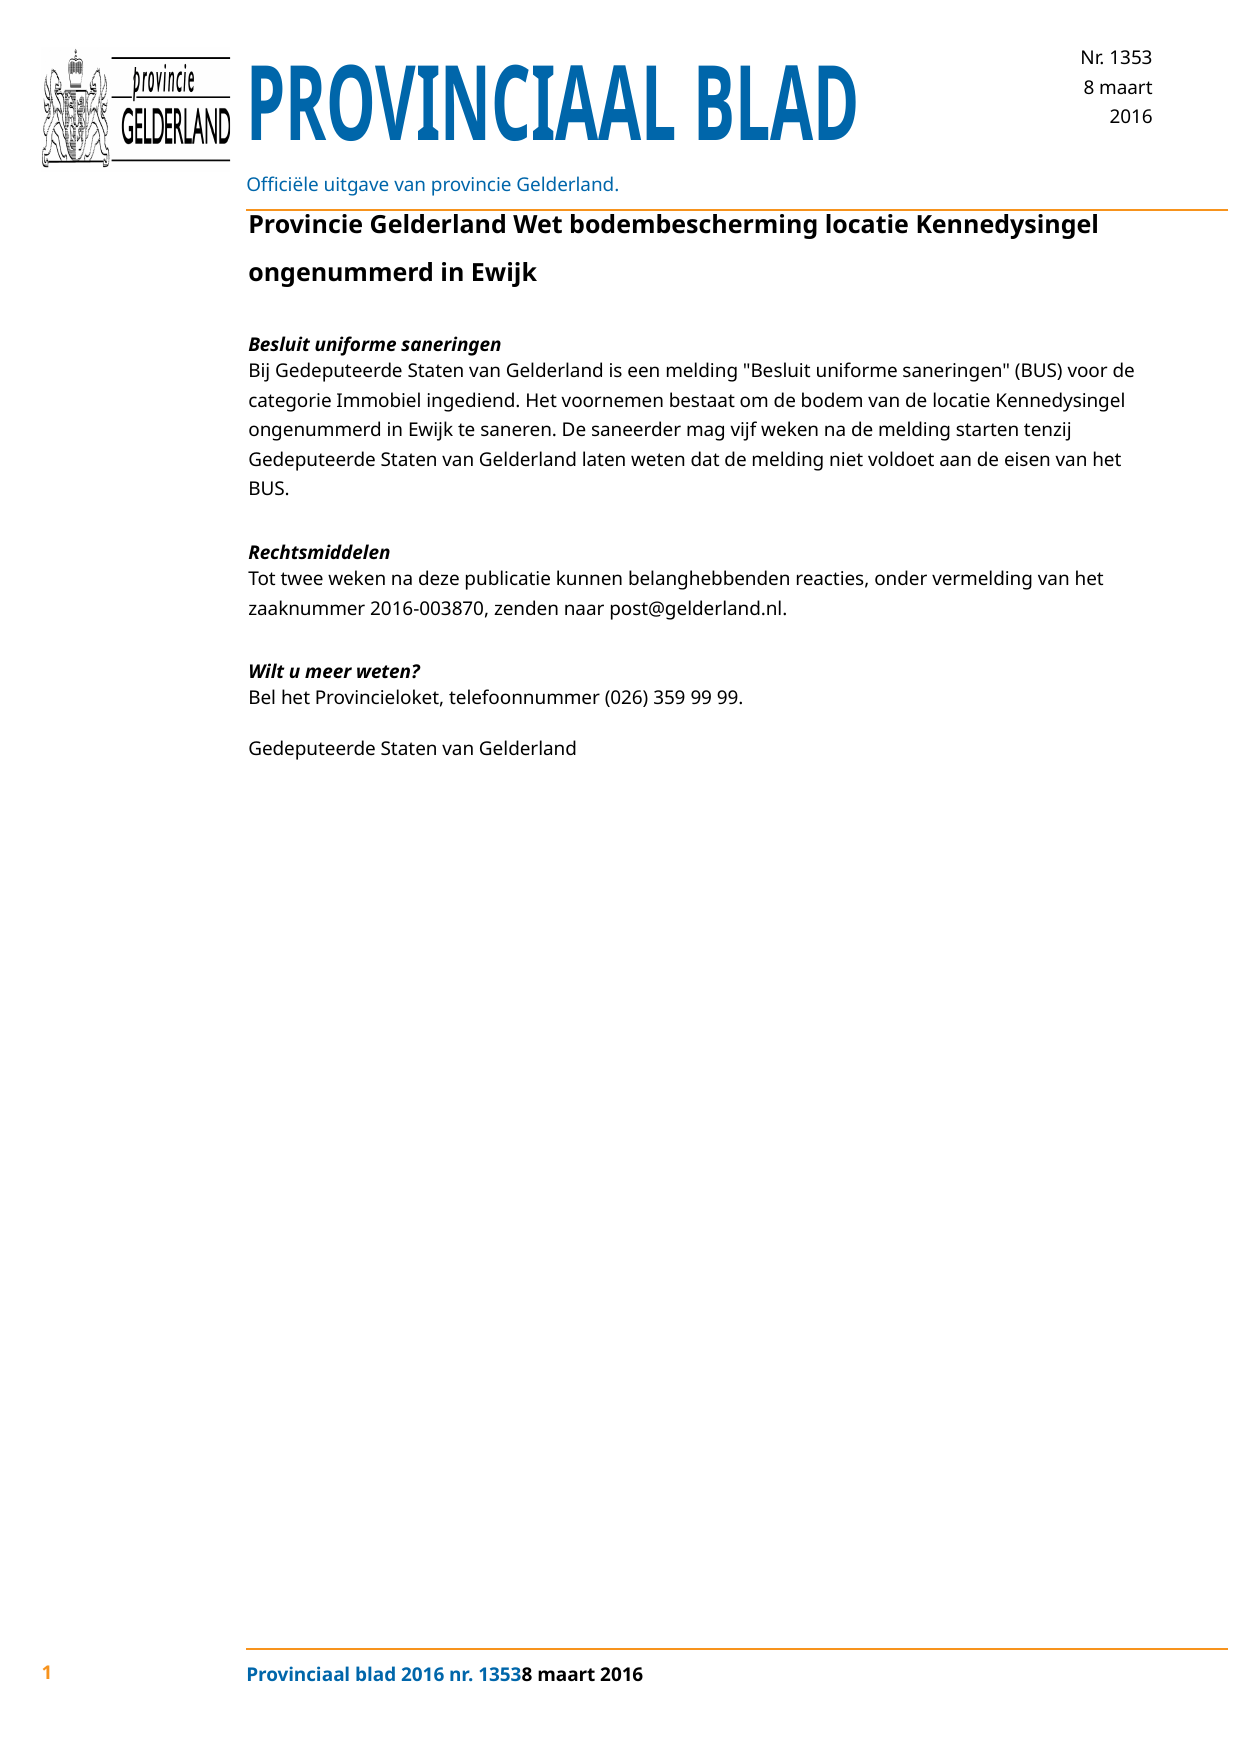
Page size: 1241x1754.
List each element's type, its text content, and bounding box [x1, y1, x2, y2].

text Bij Gedeputeerde Staten van Gelderland is een melding "Besluit uniforme saneringen" (BUS) voor de categorie Immobiel ingediend. Het voornemen bestaat om de bodem van de locatie Kennedysingel ongenummerd in Ewijk te saneren. De saneerder mag vijf weken na de melding starten tenzij Gedeputeerde Staten van Gelderland laten weten dat de melding niet voldoet aan de eisen van het BUS. [248, 357, 1152, 501]
text Rechtsmiddelen [248, 539, 1152, 565]
text Bel het Provincieloket, telefoonnummer (026) 359 99 99. [248, 684, 1152, 710]
picture [41, 47, 231, 172]
text Wilt u meer weten? [248, 659, 1152, 684]
text Besluit uniforme saneringen [248, 331, 1152, 357]
text Provincie Gelderland Wet bodembescherming locatie Kennedysingel ongenummerd in Ewijk [248, 211, 1152, 288]
text Gedeputeerde Staten van Gelderland [248, 735, 1152, 761]
text Tot twee weken na deze publicatie kunnen belanghebbenden reacties, onder vermelding van het zaaknummer 2016-003870, zenden naar post@gelderland.nl. [248, 565, 1152, 621]
